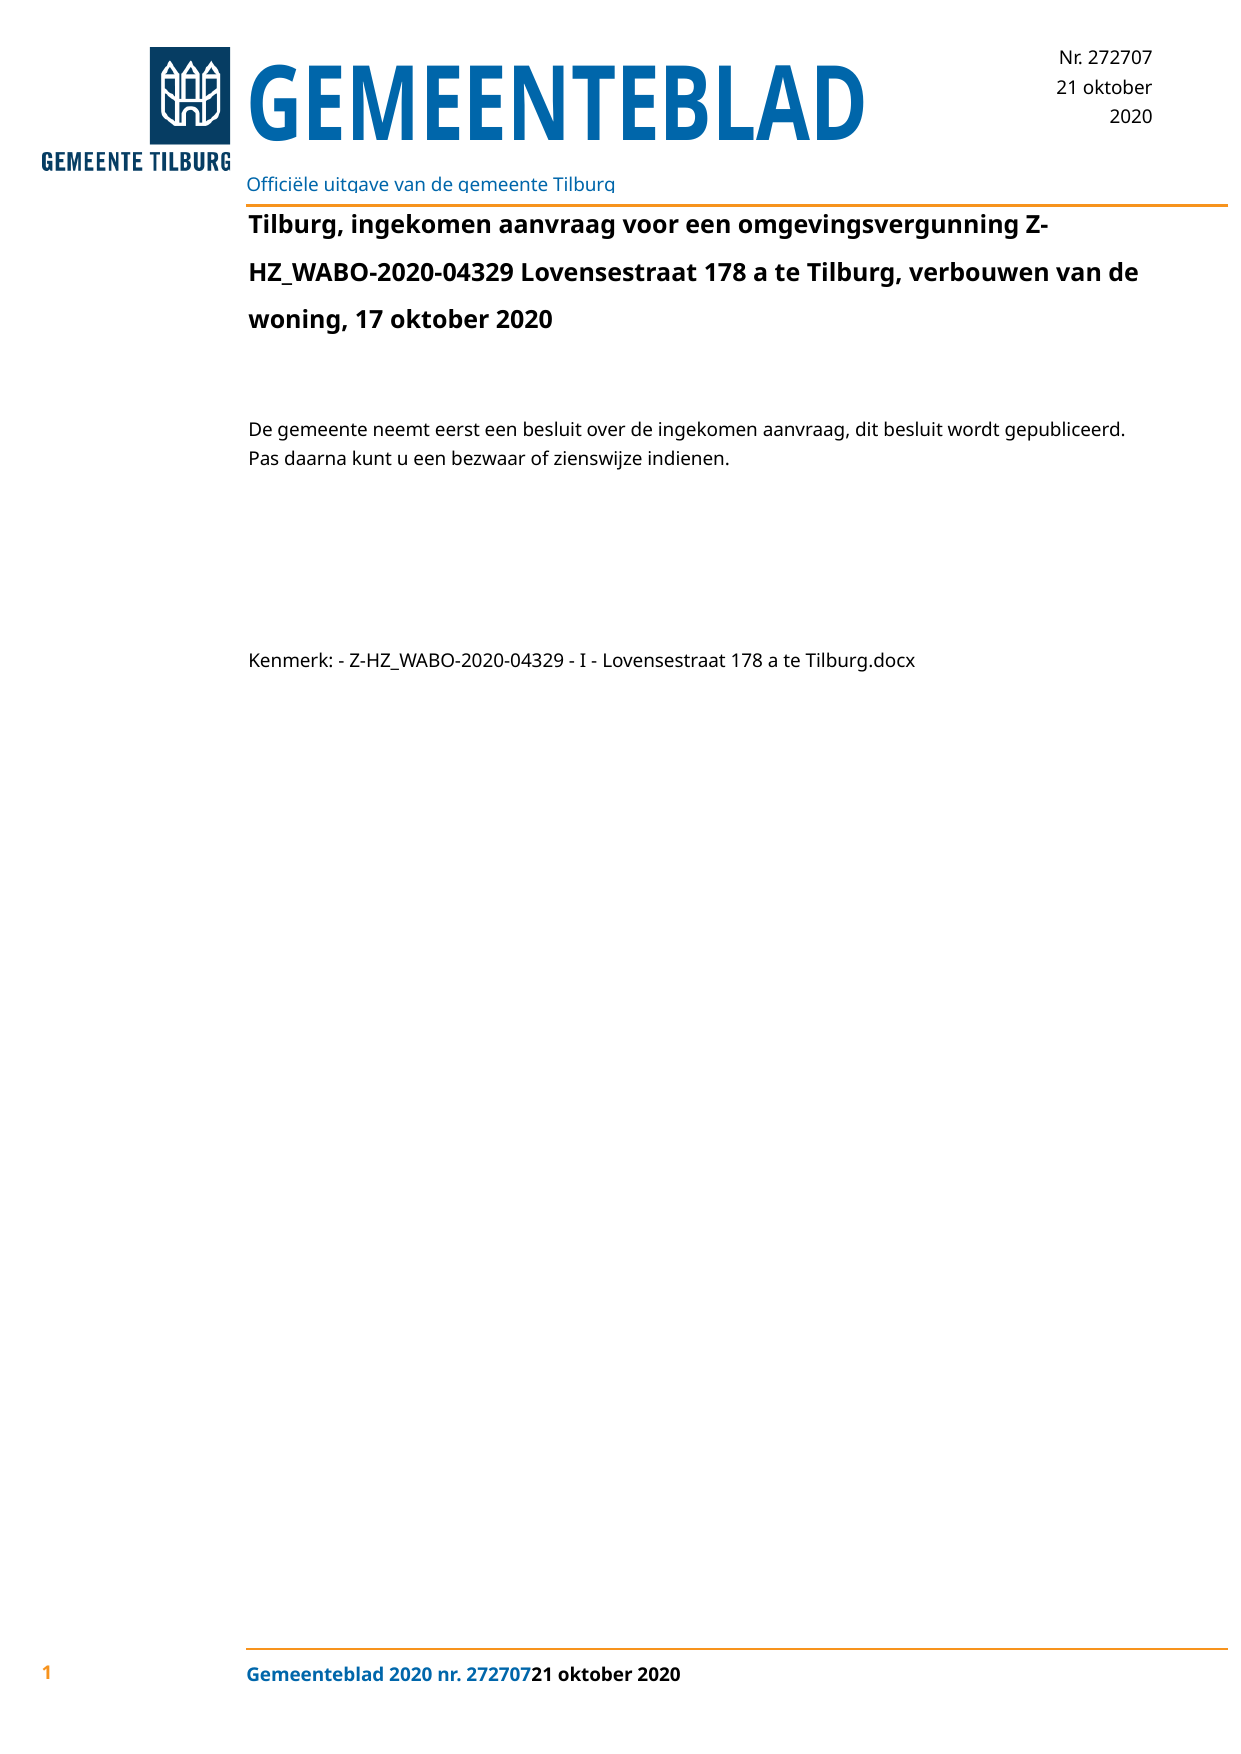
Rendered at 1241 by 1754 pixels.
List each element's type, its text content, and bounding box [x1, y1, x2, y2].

text Kenmerk: - Z-HZ_WABO-2020-04329 - I - Lovensestraat 178 a te Tilburg.docx [248, 647, 1152, 673]
picture [41, 47, 231, 172]
text Tilburg, ingekomen aanvraag voor een omgevingsvergunning Z-HZ_WABO-2020-04329 Lovensestraat 178 a te Tilburg, verbouwen van de woning, 17 oktober 2020 [248, 207, 1152, 336]
text De gemeente neemt eerst een besluit over de ingekomen aanvraag, dit besluit wordt gepubliceerd. Pas daarna kunt u een bezwaar of zienswijze indienen. [248, 416, 1152, 471]
